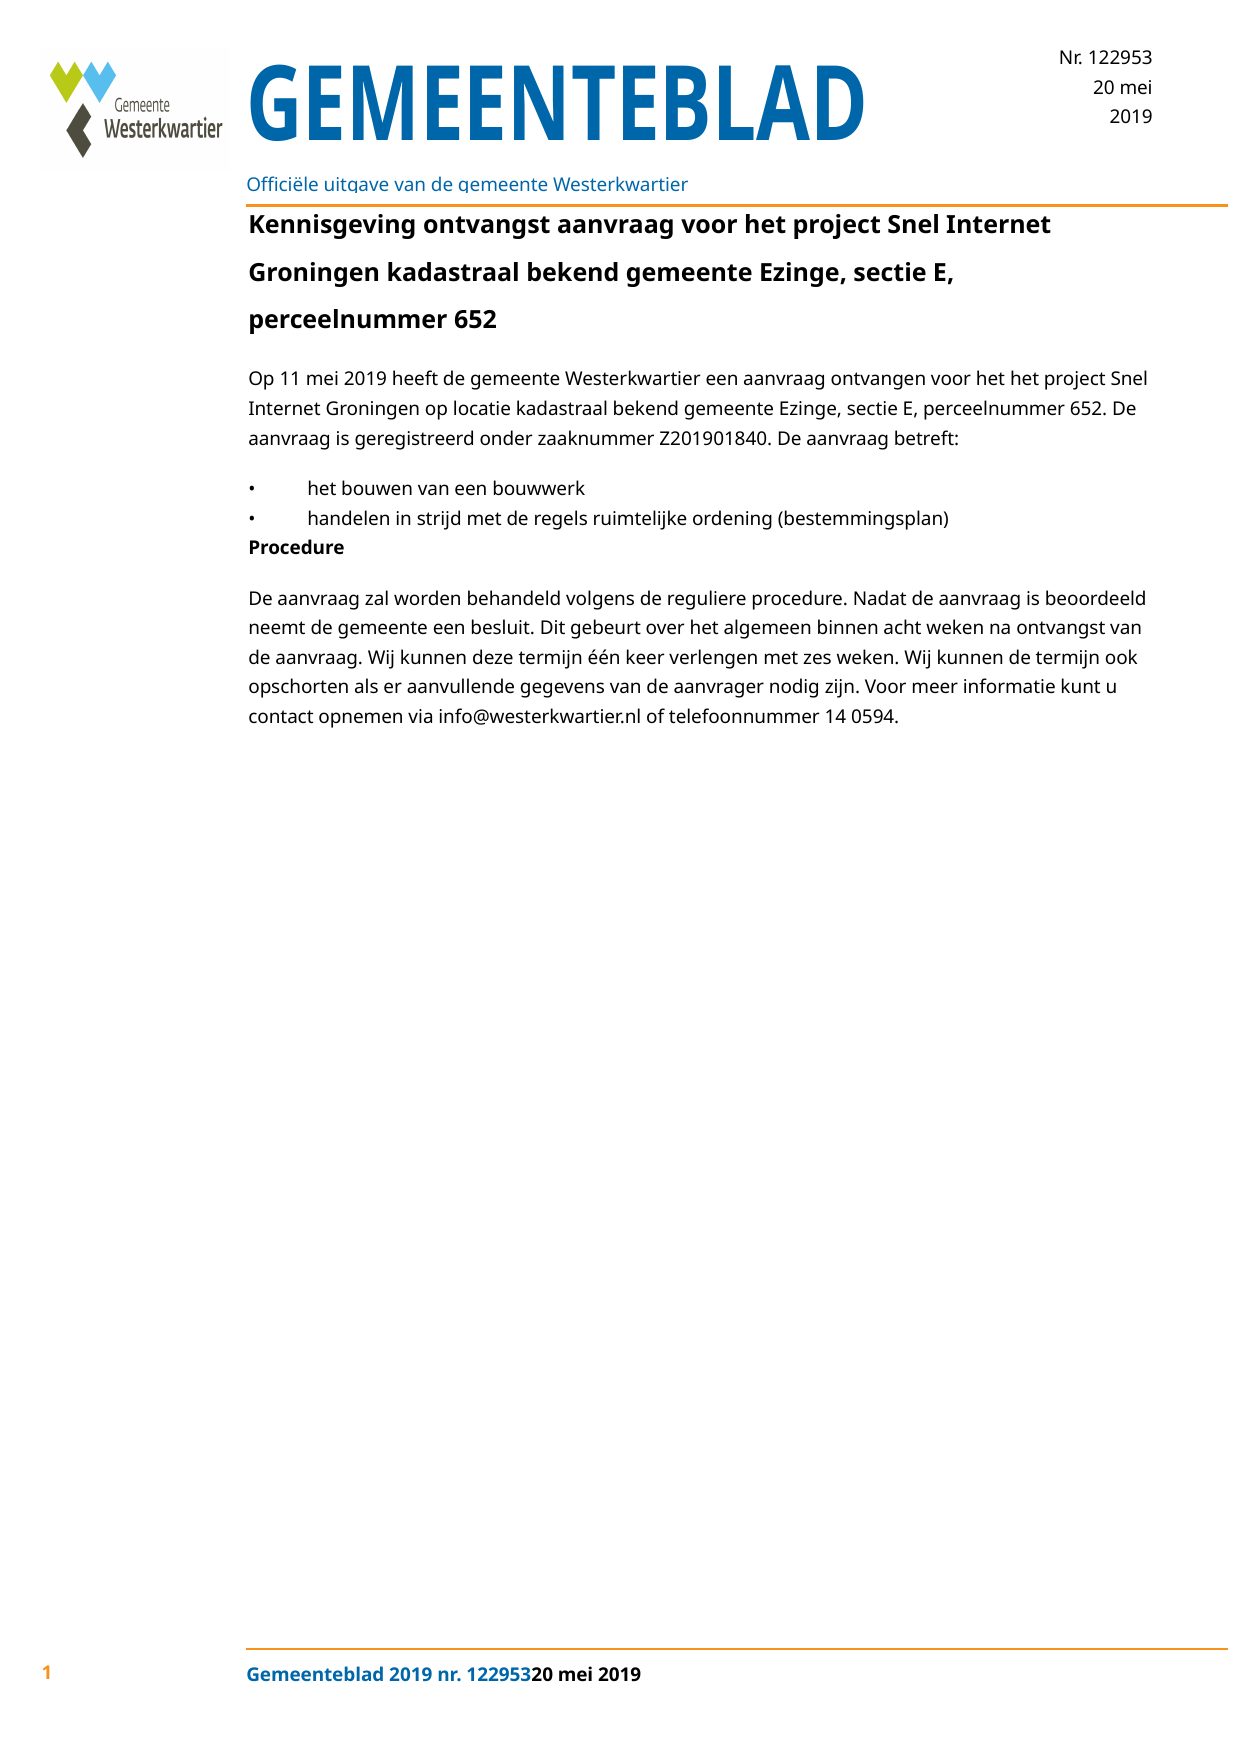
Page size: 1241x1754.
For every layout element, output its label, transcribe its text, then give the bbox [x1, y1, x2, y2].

text Procedure [248, 534, 1152, 560]
list het bouwen van een bouwwerk [248, 475, 1152, 501]
list handelen in strijd met de regels ruimtelijke ordening (bestemmingsplan) [248, 505, 1152, 530]
text Kennisgeving ontvangst aanvraag voor het project Snel Internet Groningen kadastraal bekend gemeente Ezinge, sectie E, perceelnummer 652 [248, 207, 1152, 336]
text De aanvraag zal worden behandeld volgens de reguliere procedure. Nadat de aanvraag is beoordeeld neemt de gemeente een besluit. Dit gebeurt over het algemeen binnen acht weken na ontvangst van de aanvraag. Wij kunnen deze termijn één keer verlengen met zes weken. Wij kunnen de termijn ook opschorten als er aanvullende gegevens van de aanvrager nodig zijn. Voor meer informatie kunt u contact opnemen via info@westerkwartier.nl of telefoonnummer 14 0594. [248, 585, 1152, 729]
picture [41, 47, 231, 172]
text Op 11 mei 2019 heeft de gemeente Westerkwartier een aanvraag ontvangen voor het het project Snel Internet Groningen op locatie kadastraal bekend gemeente Ezinge, sectie E, perceelnummer 652. De aanvraag is geregistreerd onder zaaknummer Z201901840. De aanvraag betreft: [248, 366, 1152, 450]
